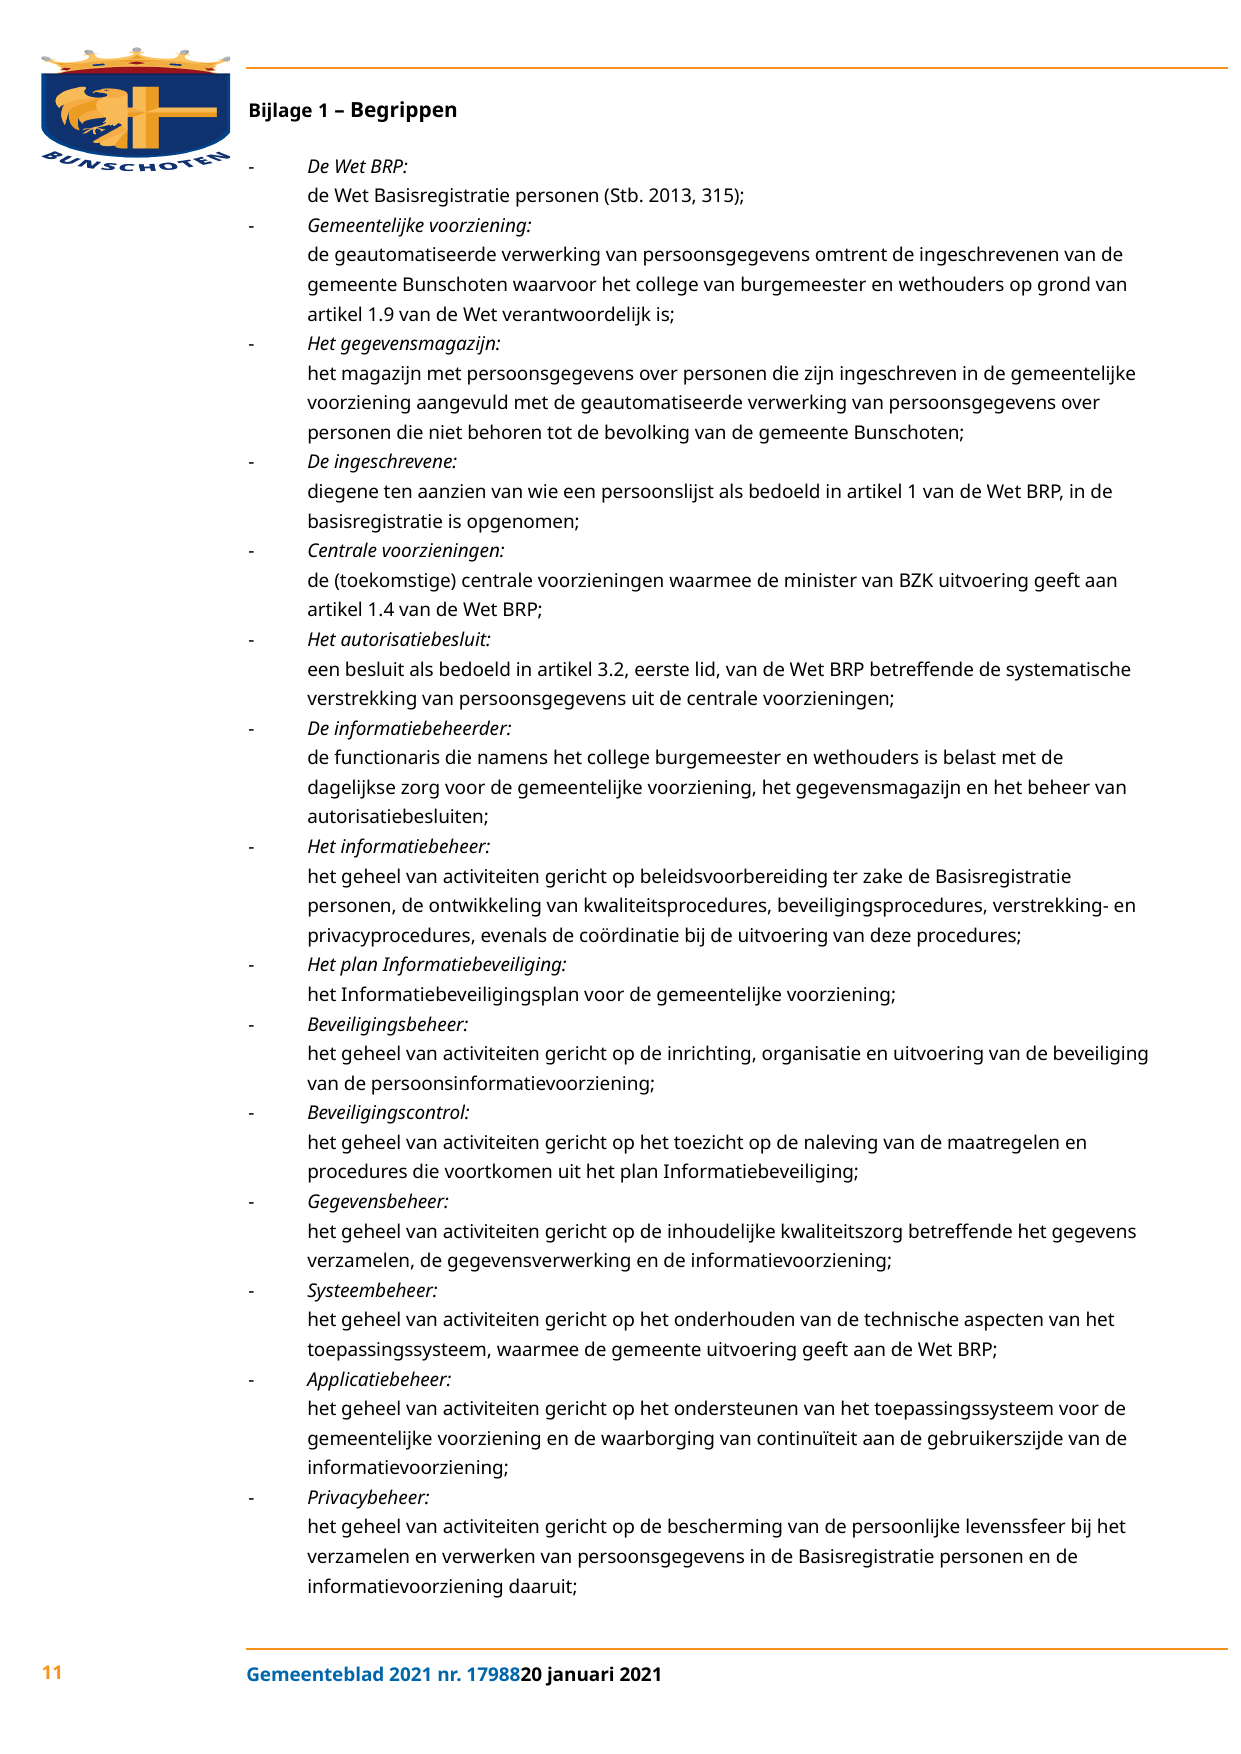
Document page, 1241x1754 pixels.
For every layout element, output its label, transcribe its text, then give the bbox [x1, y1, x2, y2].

list het geheel van activiteiten gericht op beleidsvoorbereiding ter zake de Basisregistratie personen, de ontwikkeling van kwaliteitsprocedures, beveiligingsprocedures, verstrekking- en privacyprocedures, evenals de coördinatie bij de uitvoering van deze procedures; [248, 863, 1152, 948]
list Privacybeheer: [248, 1484, 1152, 1510]
list het geheel van activiteiten gericht op de inrichting, organisatie en uitvoering van de beveiliging van de persoonsinformatievoorziening; [248, 1040, 1152, 1096]
list Beveiligingscontrol: [248, 1099, 1152, 1125]
list het geheel van activiteiten gericht op het toezicht op de naleving van de maatregelen en procedures die voortkomen uit het plan Informatiebeveiliging; [248, 1129, 1152, 1184]
list de functionaris die namens het college burgemeester en wethouders is belast met de dagelijkse zorg voor de gemeentelijke voorziening, het gegevensmagazijn en het beheer van autorisatiebesluiten; [248, 744, 1152, 829]
list het geheel van activiteiten gericht op het onderhouden van de technische aspecten van het toepassingssysteem, waarmee de gemeente uitvoering geeft aan de Wet BRP; [248, 1307, 1152, 1362]
list Gegevensbeheer: [248, 1188, 1152, 1214]
list Beveiligingsbeheer: [248, 1011, 1152, 1037]
list het geheel van activiteiten gericht op het ondersteunen van het toepassingssysteem voor de gemeentelijke voorziening en de waarborging van continuïteit aan de gebruikerszijde van de informatievoorziening; [248, 1395, 1152, 1480]
list De informatiebeheerder: [248, 715, 1152, 741]
list het geheel van activiteiten gericht op de bescherming van de persoonlijke levenssfeer bij het verzamelen en verwerken van persoonsgegevens in de Basisregistratie personen en de informatievoorziening daaruit; [248, 1514, 1152, 1599]
list de geautomatiseerde verwerking van persoonsgegevens omtrent de ingeschrevenen van de gemeente Bunschoten waarvoor het college van burgemeester en wethouders op grond van artikel 1.9 van de Wet verantwoordelijk is; [248, 242, 1152, 327]
list het geheel van activiteiten gericht op de inhoudelijke kwaliteitszorg betreffende het gegevens verzamelen, de gegevensverwerking en de informatievoorziening; [248, 1218, 1152, 1273]
list diegene ten aanzien van wie een persoonslijst als bedoeld in artikel 1 van de Wet BRP, in de basisregistratie is opgenomen; [248, 478, 1152, 534]
list het Informatiebeveiligingsplan voor de gemeentelijke voorziening; [248, 981, 1152, 1007]
list de Wet Basisregistratie personen (Stb. 2013, 315); [248, 182, 1152, 208]
list De Wet BRP: [248, 153, 1152, 179]
list Centrale voorzieningen: [248, 537, 1152, 563]
text Bijlage 1 – Begrippen [248, 95, 1152, 123]
list het magazijn met persoonsgegevens over personen die zijn ingeschreven in de gemeentelijke voorziening aangevuld met de geautomatiseerde verwerking van persoonsgegevens over personen die niet behoren tot de bevolking van de gemeente Bunschoten; [248, 360, 1152, 445]
list de (toekomstige) centrale voorzieningen waarmee de minister van BZK uitvoering geeft aan artikel 1.4 van de Wet BRP; [248, 567, 1152, 622]
picture [41, 47, 231, 172]
list Gemeentelijke voorziening: [248, 212, 1152, 238]
list Het informatiebeheer: [248, 833, 1152, 859]
list Systeembeheer: [248, 1277, 1152, 1303]
list Applicatiebeheer: [248, 1366, 1152, 1392]
list Het plan Informatiebeveiliging: [248, 952, 1152, 977]
list Het autorisatiebesluit: [248, 626, 1152, 652]
list een besluit als bedoeld in artikel 3.2, eerste lid, van de Wet BRP betreffende de systematische verstrekking van persoonsgegevens uit de centrale voorzieningen; [248, 656, 1152, 711]
list Het gegevensmagazijn: [248, 330, 1152, 356]
list De ingeschrevene: [248, 449, 1152, 474]
